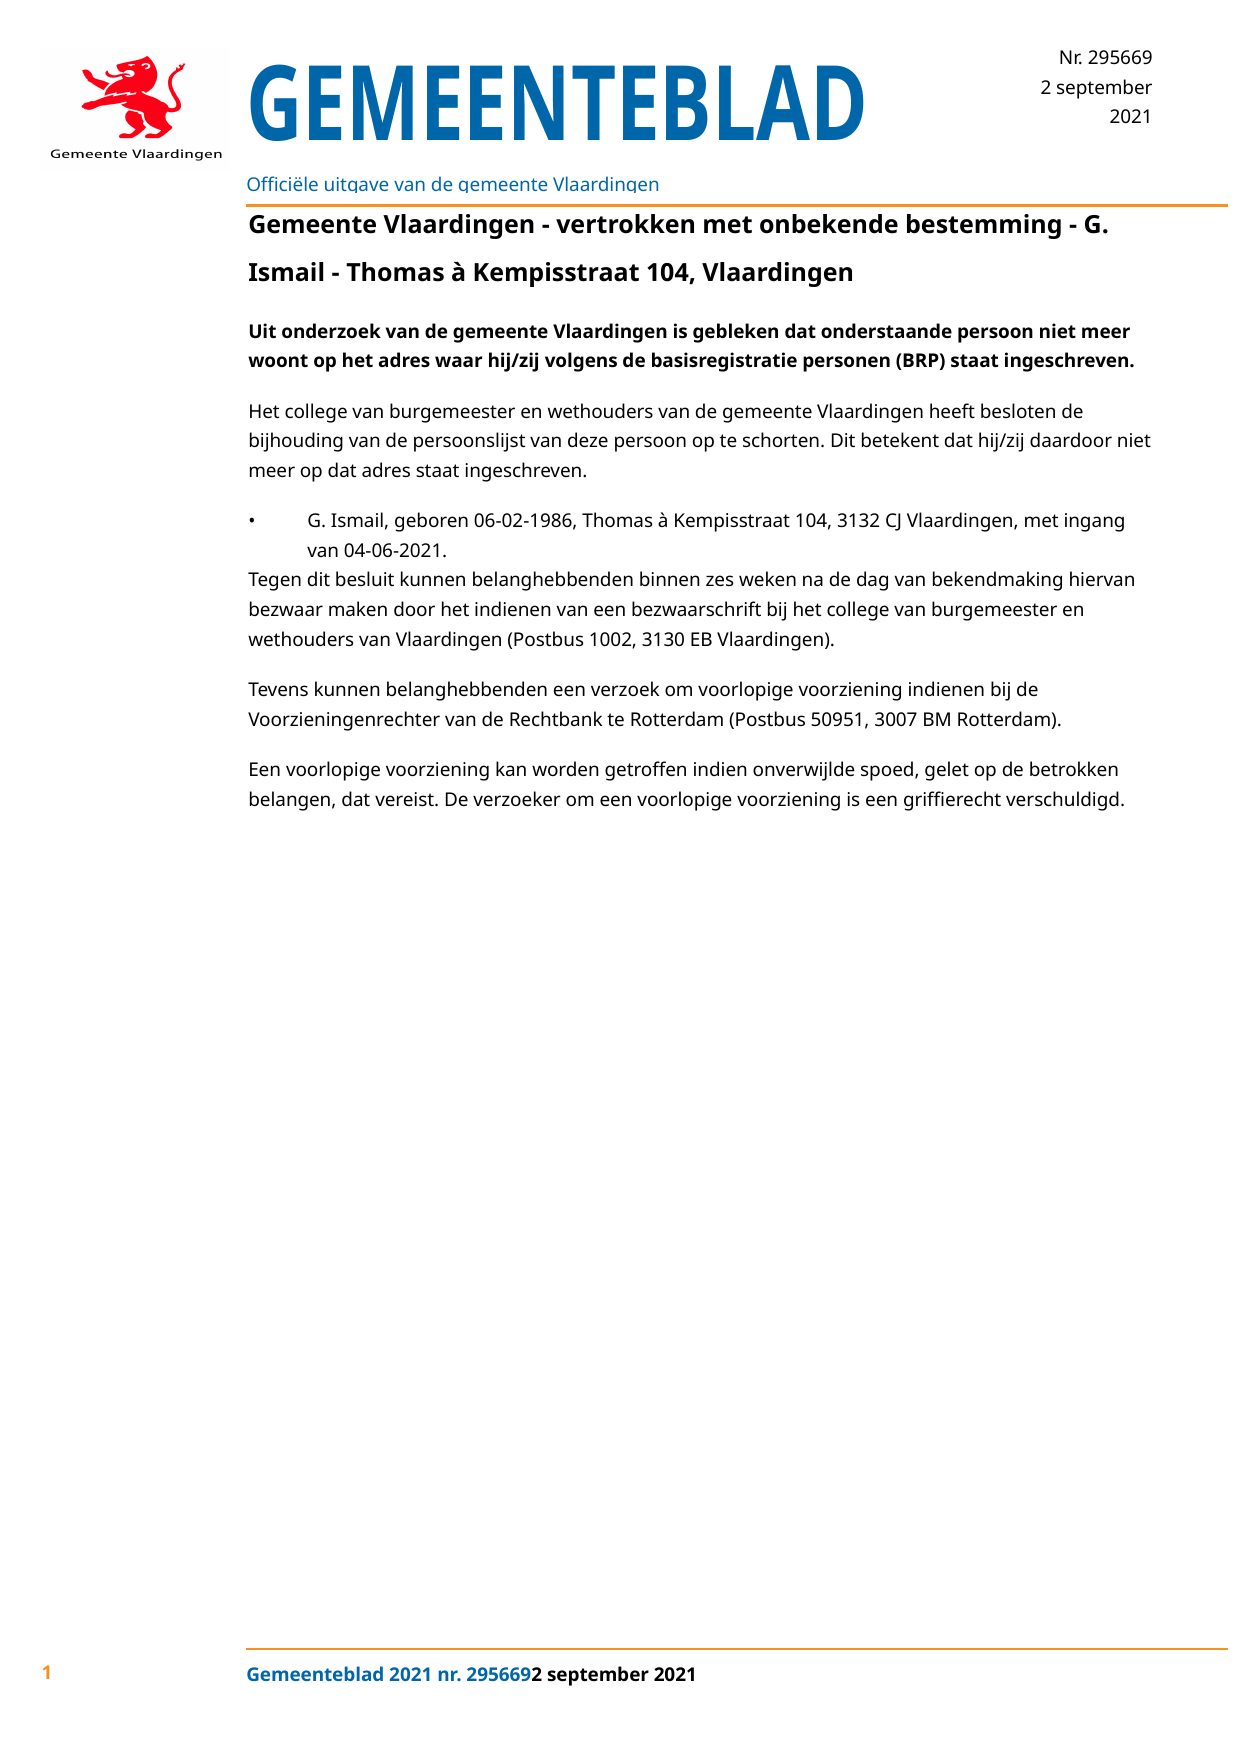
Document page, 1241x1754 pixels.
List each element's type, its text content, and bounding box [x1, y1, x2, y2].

text Gemeente Vlaardingen - vertrokken met onbekende bestemming - G. Ismail - Thomas à Kempisstraat 104, Vlaardingen [248, 207, 1152, 288]
text Uit onderzoek van de gemeente Vlaardingen is gebleken dat onderstaande persoon niet meer woont op het adres waar hij/zij volgens de basisregistratie personen (BRP) staat ingeschreven. [248, 318, 1152, 373]
text Een voorlopige voorziening kan worden getroffen indien onverwijlde spoed, gelet op de betrokken belangen, dat vereist. De verzoeker om een voorlopige voorziening is een griffierecht verschuldigd. [248, 756, 1152, 812]
picture [41, 47, 231, 172]
text Tevens kunnen belanghebbenden een verzoek om voorlopige voorziening indienen bij de Voorzieningenrechter van de Rechtbank te Rotterdam (Postbus 50951, 3007 BM Rotterdam). [248, 676, 1152, 732]
text Het college van burgemeester en wethouders van de gemeente Vlaardingen heeft besloten de bijhouding van de persoonslijst van deze persoon op te schorten. Dit betekent dat hij/zij daardoor niet meer op dat adres staat ingeschreven. [248, 398, 1152, 483]
list G. Ismail, geboren 06-02-1986, Thomas à Kempisstraat 104, 3132 CJ Vlaardingen, met ingang van 04-06-2021. [248, 507, 1152, 563]
text Tegen dit besluit kunnen belanghebbenden binnen zes weken na de dag van bekendmaking hiervan bezwaar maken door het indienen van een bezwaarschrift bij het college van burgemeester en wethouders van Vlaardingen (Postbus 1002, 3130 EB Vlaardingen). [248, 567, 1152, 652]
